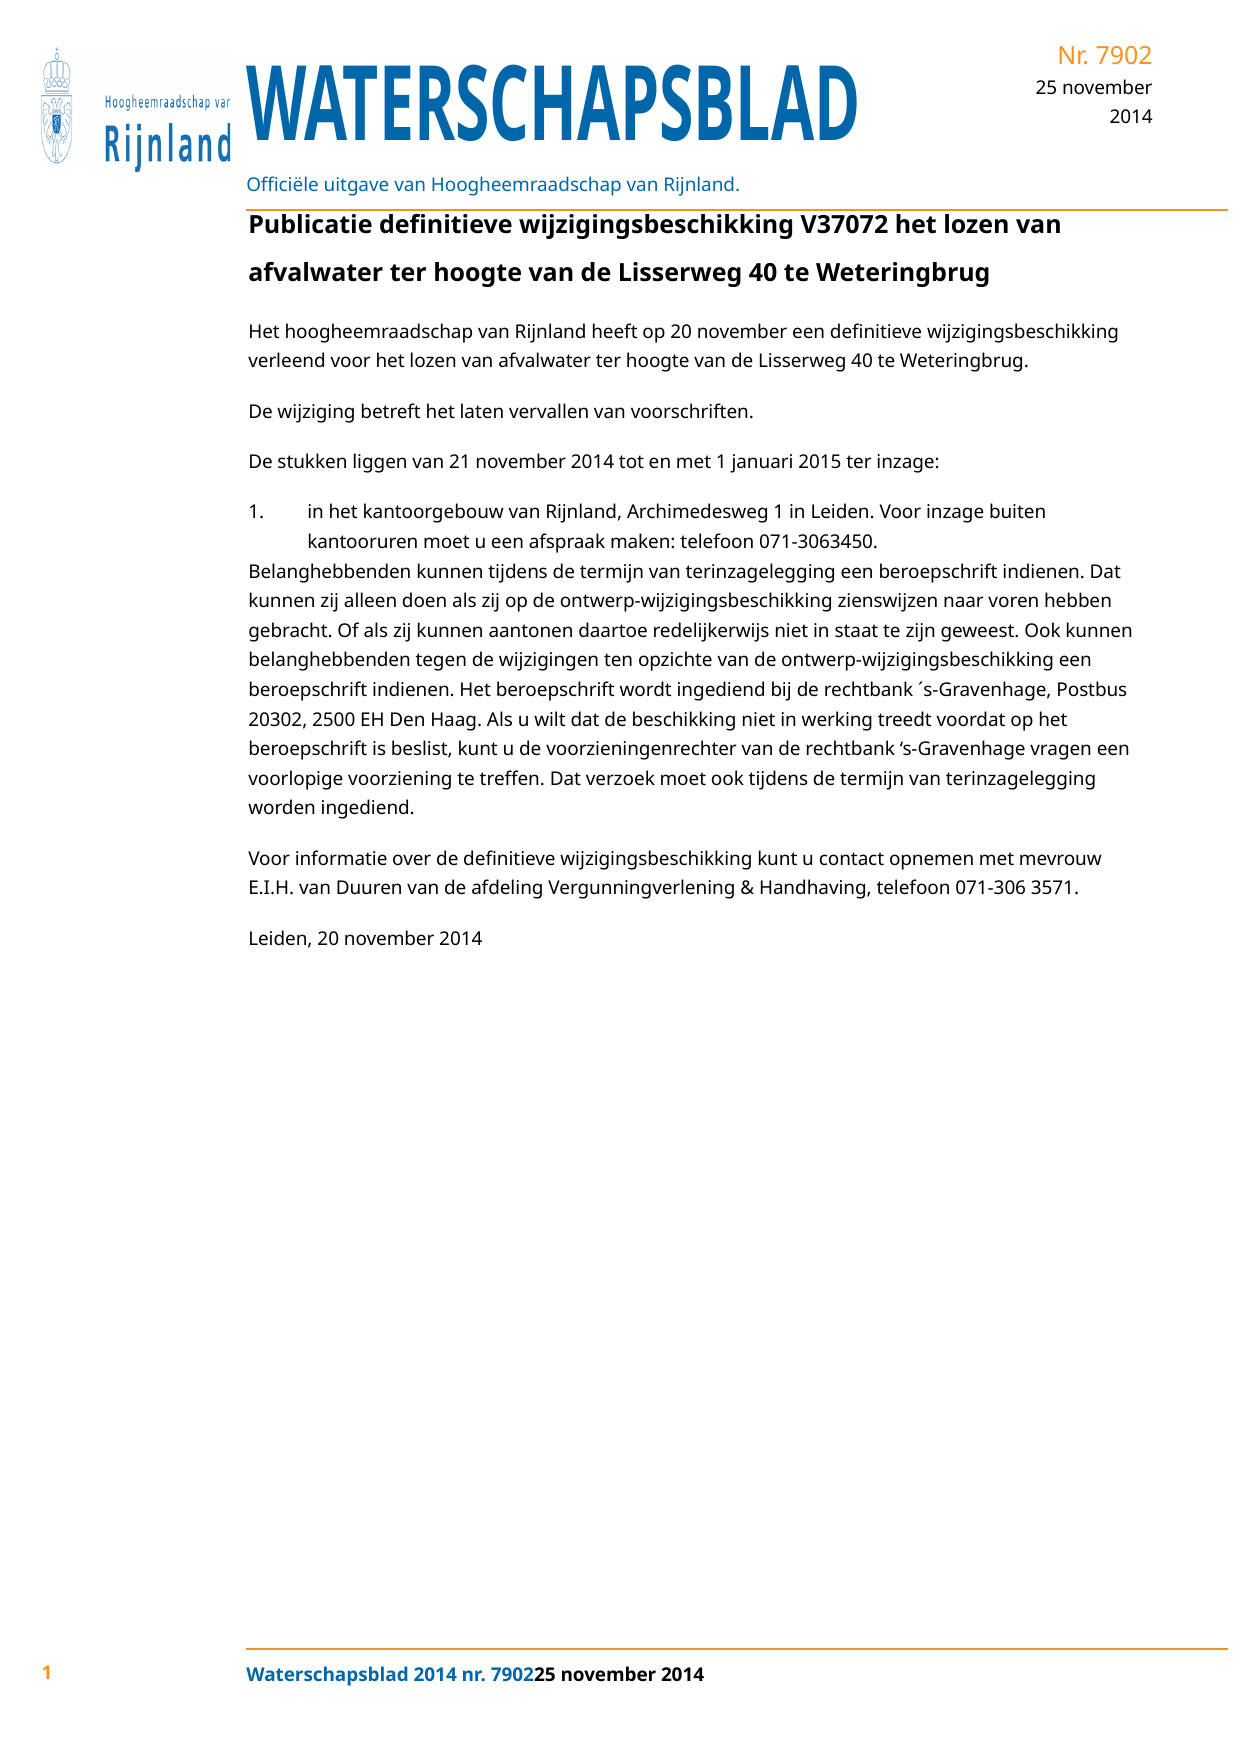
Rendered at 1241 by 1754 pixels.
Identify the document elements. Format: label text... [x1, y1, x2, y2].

text Voor informatie over de definitieve wijzigingsbeschikking kunt u contact opnemen met mevrouw E.I.H. van Duuren van de afdeling Vergunningverlening & Handhaving, telefoon 071-306 3571. [248, 845, 1152, 900]
picture [41, 47, 231, 172]
text Publicatie definitieve wijzigingsbeschikking V37072 het lozen van afvalwater ter hoogte van de Lisserweg 40 te Weteringbrug [248, 211, 1152, 288]
text Belanghebbenden kunnen tijdens de termijn van terinzagelegging een beroepschrift indienen. Dat kunnen zij alleen doen als zij op de ontwerp-wijzigingsbeschikking zienswijzen naar voren hebben gebracht. Of als zij kunnen aantonen daartoe redelijkerwijs niet in staat te zijn geweest. Ook kunnen belanghebbenden tegen de wijzigingen ten opzichte van de ontwerp-wijzigingsbeschikking een beroepschrift indienen. Het beroepschrift wordt ingediend bij de rechtbank ´s-Gravenhage, Postbus 20302, 2500 EH Den Haag. Als u wilt dat de beschikking niet in werking treedt voordat op het beroepschrift is beslist, kunt u de voorzieningenrechter van de rechtbank ‘s-Gravenhage vragen een voorlopige voorziening te treffen. Dat verzoek moet ook tijdens de termijn van terinzagelegging worden ingediend. [248, 558, 1152, 820]
text Leiden, 20 november 2014 [248, 925, 1152, 951]
list in het kantoorgebouw van Rijnland, Archimedesweg 1 in Leiden. Voor inzage buiten kantooruren moet u een afspraak maken: telefoon 071-3063450. [248, 499, 1152, 554]
text Het hoogheemraadschap van Rijnland heeft op 20 november een definitieve wijzigingsbeschikking verleend voor het lozen van afvalwater ter hoogte van de Lisserweg 40 te Weteringbrug. [248, 318, 1152, 373]
text De stukken liggen van 21 november 2014 tot en met 1 januari 2015 ter inzage: [248, 448, 1152, 474]
text De wijziging betreft het laten vervallen van voorschriften. [248, 398, 1152, 424]
